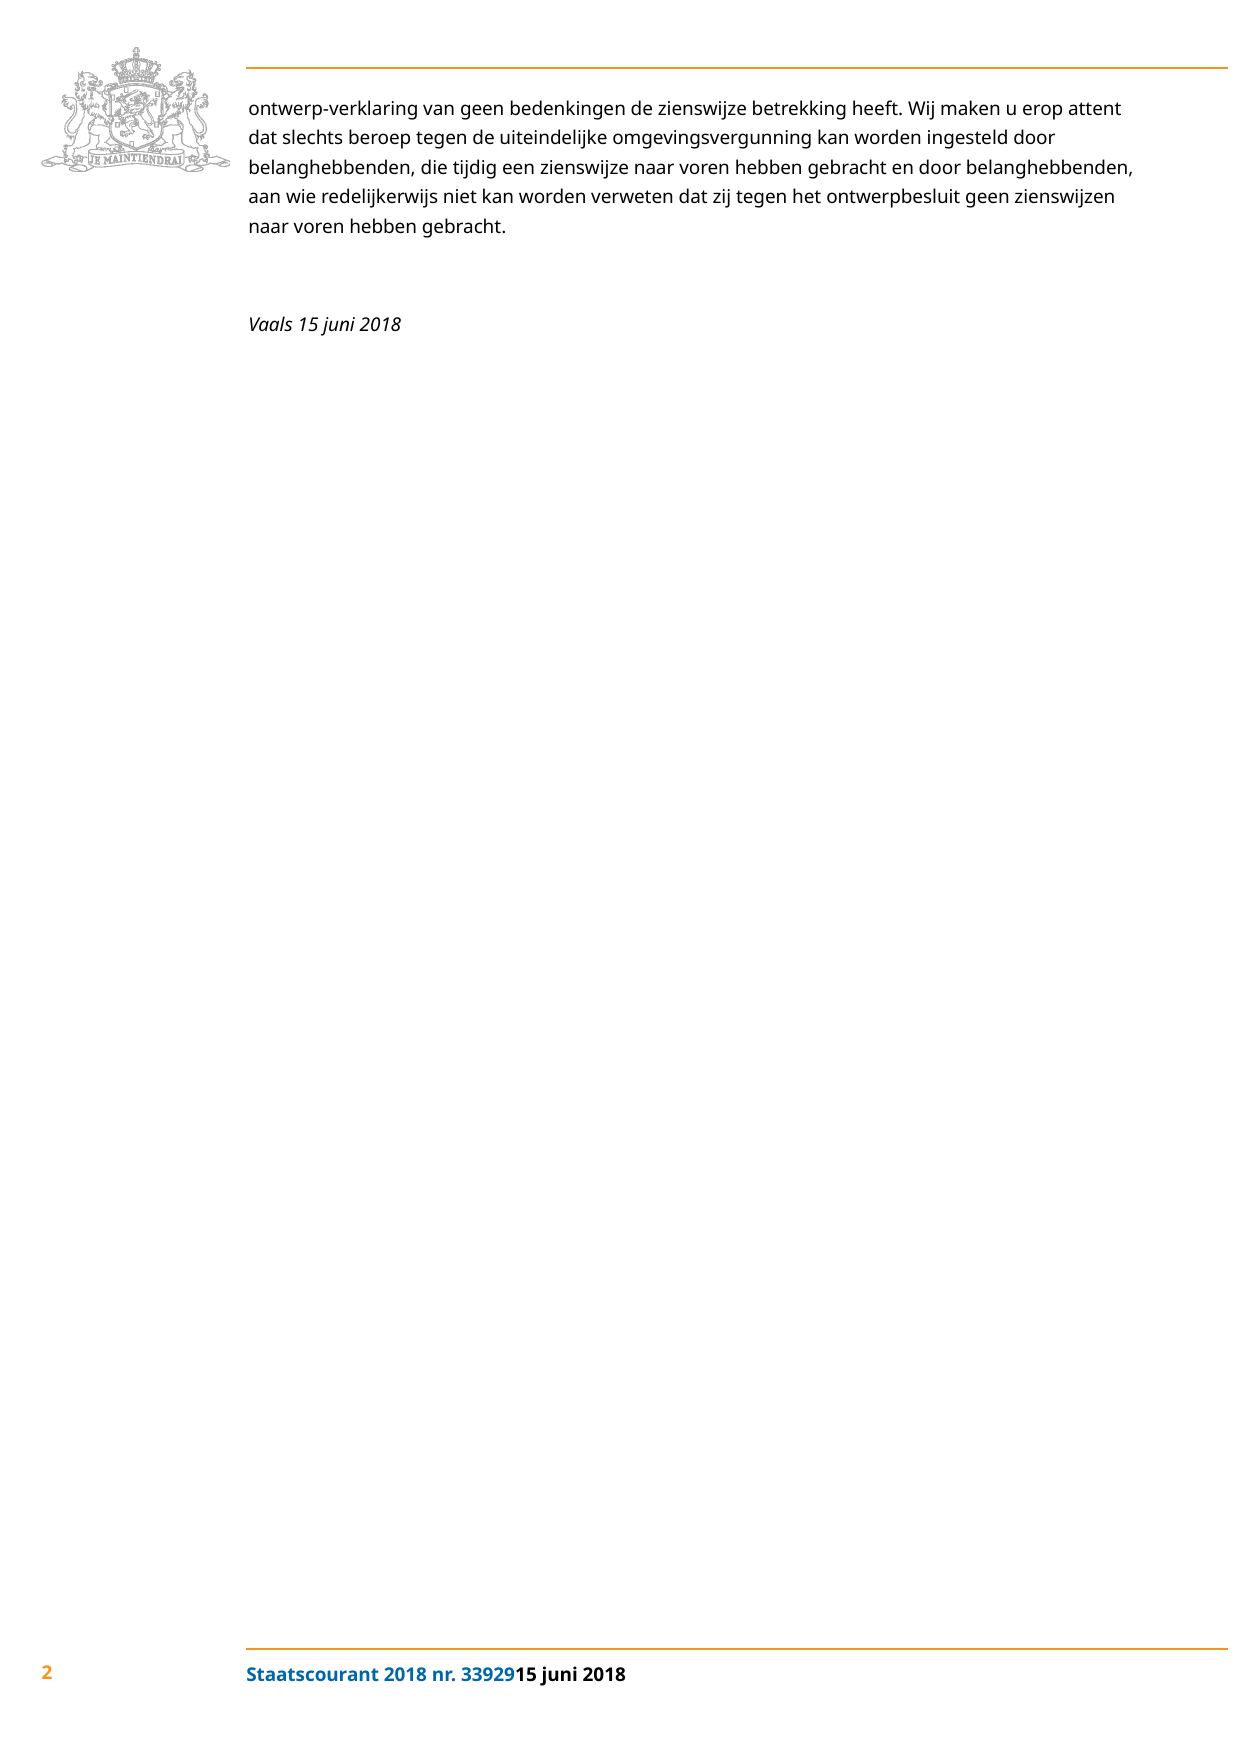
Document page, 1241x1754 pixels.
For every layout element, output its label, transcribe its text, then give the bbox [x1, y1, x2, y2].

picture [41, 47, 231, 172]
text Vaals 15 juni 2018 [248, 311, 1152, 337]
text ontwerp-verklaring van geen bedenkingen de zienswijze betrekking heeft. Wij maken u erop attent dat slechts beroep tegen de uiteindelijke omgevingsvergunning kan worden ingesteld door belanghebbenden, die tijdig een zienswijze naar voren hebben gebracht en door belanghebbenden, aan wie redelijkerwijs niet kan worden verweten dat zij tegen het ontwerpbesluit geen zienswijzen naar voren hebben gebracht. [248, 95, 1152, 239]
